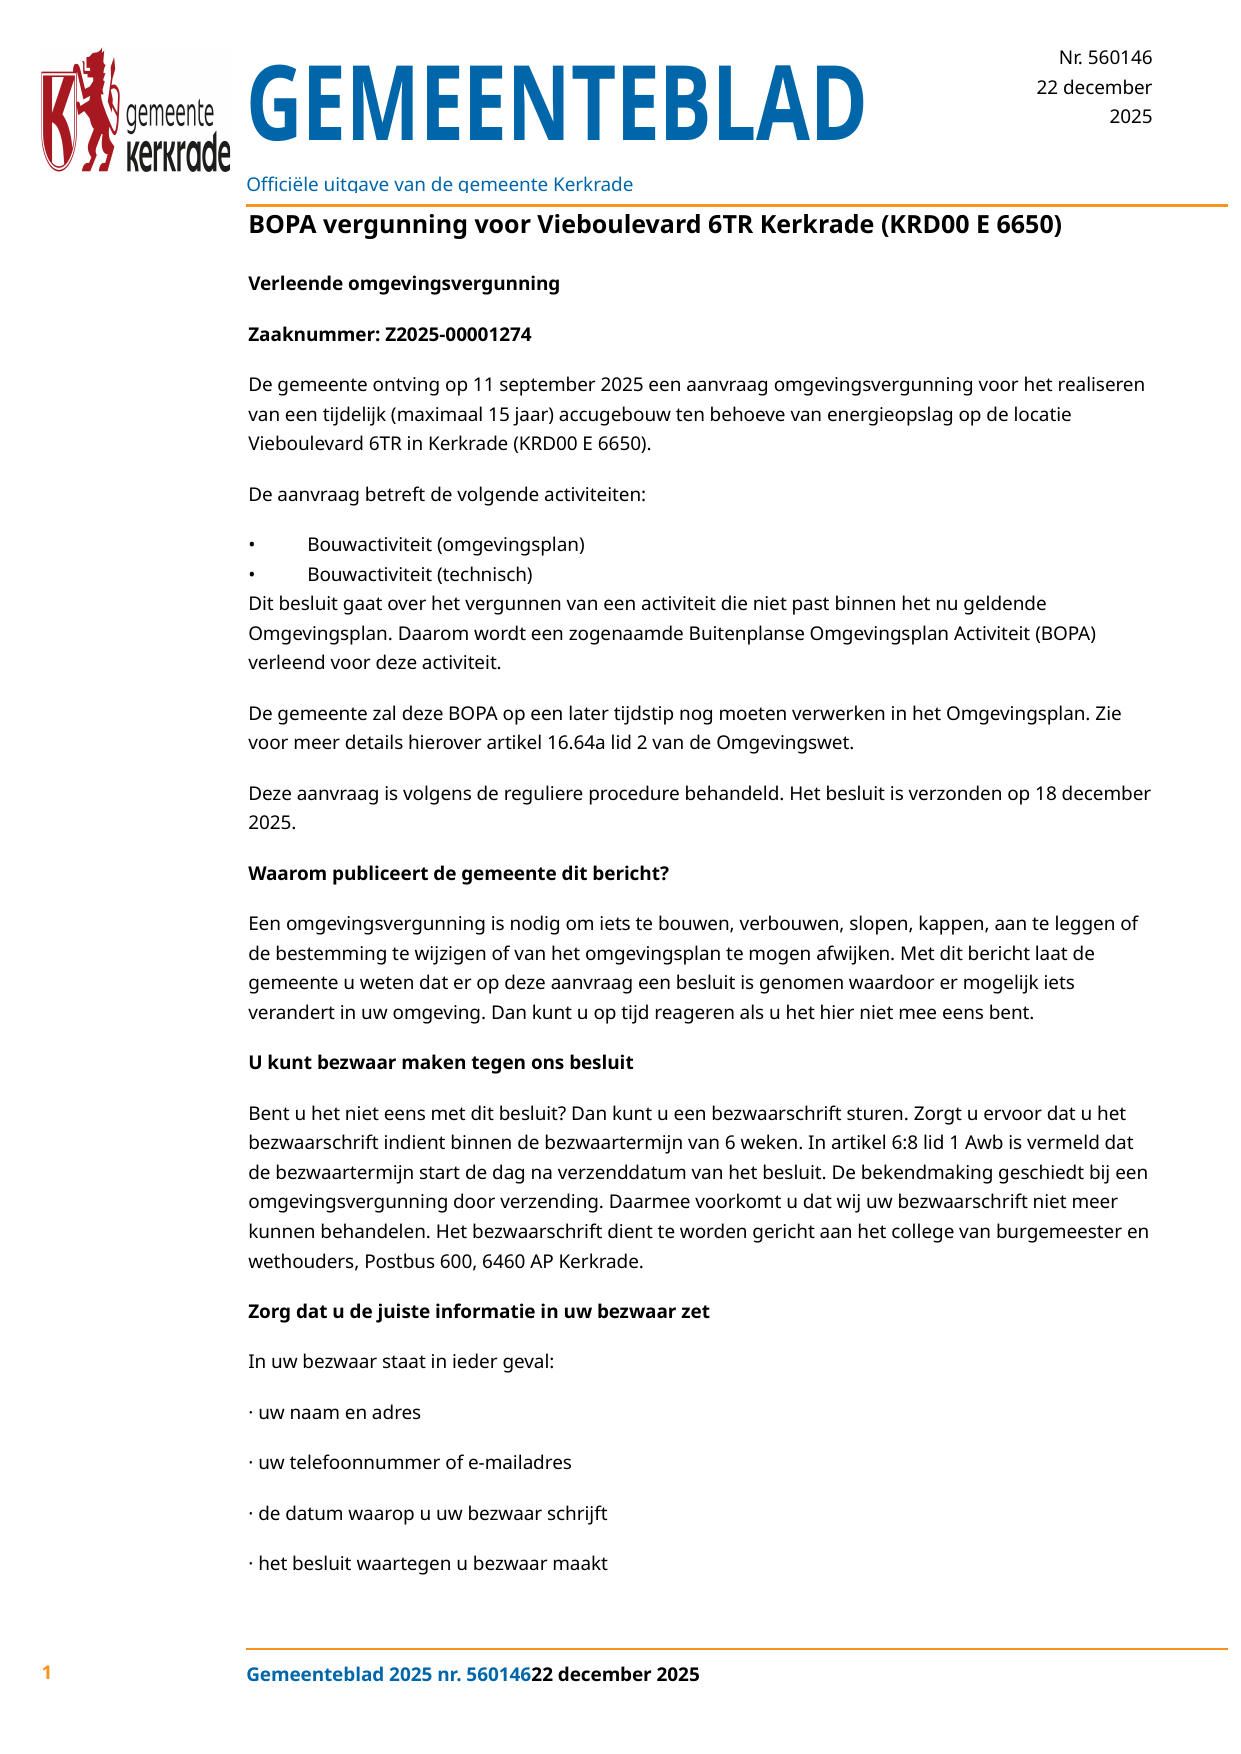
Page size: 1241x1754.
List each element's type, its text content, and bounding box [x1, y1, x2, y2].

text · uw telefoonnummer of e-mailadres [248, 1449, 1152, 1475]
text Zaaknummer: Z2025-00001274 [248, 321, 1152, 346]
text Bent u het niet eens met dit besluit? Dan kunt u een bezwaarschrift sturen. Zorgt u ervoor dat u het bezwaarschrift indient binnen de bezwaartermijn van 6 weken. In artikel 6:8 lid 1 Awb is vermeld dat de bezwaartermijn start de dag na verzenddatum van het besluit. De bekendmaking geschiedt bij een omgevingsvergunning door verzending. Daarmee voorkomt u dat wij uw bezwaarschrift niet meer kunnen behandelen. Het bezwaarschrift dient te worden gericht aan het college van burgemeester en wethouders, Postbus 600, 6460 AP Kerkrade. [248, 1100, 1152, 1273]
text · uw naam en adres [248, 1399, 1152, 1425]
text Waarom publiceert de gemeente dit bericht? [248, 860, 1152, 886]
text De gemeente zal deze BOPA op een later tijdstip nog moeten verwerken in het Omgevingsplan. Zie voor meer details hierover artikel 16.64a lid 2 van de Omgevingswet. [248, 700, 1152, 755]
text De aanvraag betreft de volgende activiteiten: [248, 481, 1152, 506]
text In uw bezwaar staat in ieder geval: [248, 1349, 1152, 1374]
text Zorg dat u de juiste informatie in uw bezwaar zet [248, 1298, 1152, 1324]
text Verleende omgevingsvergunning [248, 270, 1152, 296]
text · de datum waarop u uw bezwaar schrijft [248, 1500, 1152, 1526]
text BOPA vergunning voor Vieboulevard 6TR Kerkrade (KRD00 E 6650) [248, 207, 1152, 241]
list Bouwactiviteit (omgevingsplan) [248, 531, 1152, 557]
text Dit besluit gaat over het vergunnen van een activiteit die niet past binnen het nu geldende Omgevingsplan. Daarom wordt een zogenaamde Buitenplanse Omgevingsplan Activiteit (BOPA) verleend voor deze activiteit. [248, 590, 1152, 675]
picture [41, 47, 231, 172]
text Deze aanvraag is volgens de reguliere procedure behandeld. Het besluit is verzonden op 18 december 2025. [248, 780, 1152, 835]
list Bouwactiviteit (technisch) [248, 561, 1152, 586]
text Een omgevingsvergunning is nodig om iets te bouwen, verbouwen, slopen, kappen, aan te leggen of de bestemming te wijzigen of van het omgevingsplan te mogen afwijken. Met dit bericht laat de gemeente u weten dat er op deze aanvraag een besluit is genomen waardoor er mogelijk iets verandert in uw omgeving. Dan kunt u op tijd reageren als u het hier niet mee eens bent. [248, 910, 1152, 1025]
text U kunt bezwaar maken tegen ons besluit [248, 1049, 1152, 1075]
text De gemeente ontving op 11 september 2025 een aanvraag omgevingsvergunning voor het realiseren van een tijdelijk (maximaal 15 jaar) accugebouw ten behoeve van energieopslag op de locatie Vieboulevard 6TR in Kerkrade (KRD00 E 6650). [248, 371, 1152, 456]
text · het besluit waartegen u bezwaar maakt [248, 1550, 1152, 1576]
